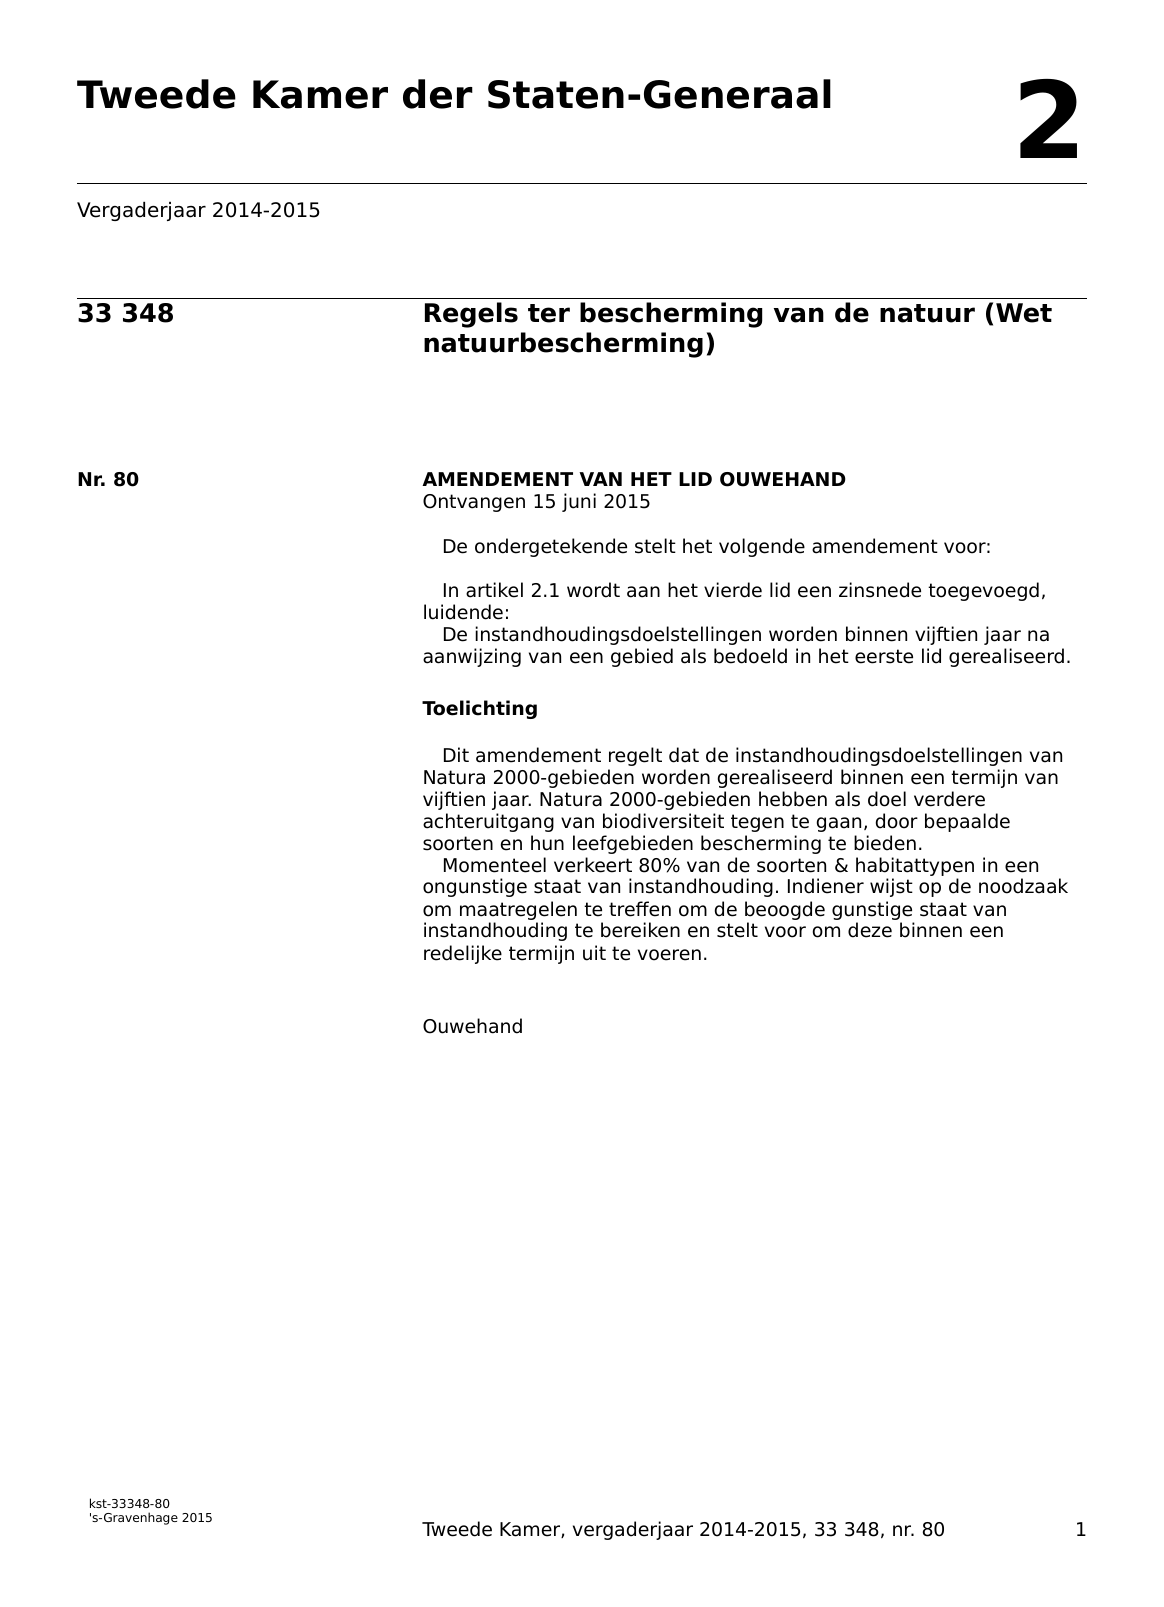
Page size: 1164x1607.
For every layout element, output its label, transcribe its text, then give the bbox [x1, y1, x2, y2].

text De ondergetekende stelt het volgende amendement voor: [422, 536, 1087, 557]
table_header 2 [886, 59, 1087, 183]
text Dit amendement regelt dat de instandhoudingsdoelstellingen van Natura 2000-gebieden worden gerealiseerd binnen een termijn van vijftien jaar. Natura 2000-gebieden hebben als doel verdere achteruitgang van biodiversiteit tegen te gaan, door bepaalde soorten en hun leefgebieden bescherming te bieden. [422, 744, 1087, 854]
subtitle 33 348 Regels ter bescherming van de natuur (Wet natuurbescherming) [77, 299, 1087, 358]
text Ouwehand [422, 994, 1087, 1038]
subtitle Nr. 80 AMENDEMENT VAN HET LID OUWEHAND [77, 469, 1087, 491]
text 's-Gravenhage 2015 [88, 1511, 323, 1525]
table_cell Vergaderjaar 2014-2015 [77, 184, 1087, 298]
text Ontvangen 15 juni 2015 [422, 491, 1087, 513]
table_header Tweede Kamer der Staten-Generaal [77, 59, 886, 183]
text In artikel 2.1 wordt aan het vierde lid een zinsnede toegevoegd, luidende: [422, 580, 1087, 624]
text kst-33348-80 [88, 1497, 323, 1511]
text Momenteel verkeert 80% van de soorten & habitattypen in een ongunstige staat van instandhouding. Indiener wijst op de noodzaak om maatregelen te treffen om de beoogde gunstige staat van instandhouding te bereiken en stelt voor om deze binnen een redelijke termijn uit te voeren. [422, 854, 1087, 964]
subtitle Toelichting [422, 698, 1087, 719]
text De instandhoudingsdoelstellingen worden binnen vijftien jaar na aanwijzing van een gebied als bedoeld in het eerste lid gerealiseerd. [422, 624, 1087, 668]
